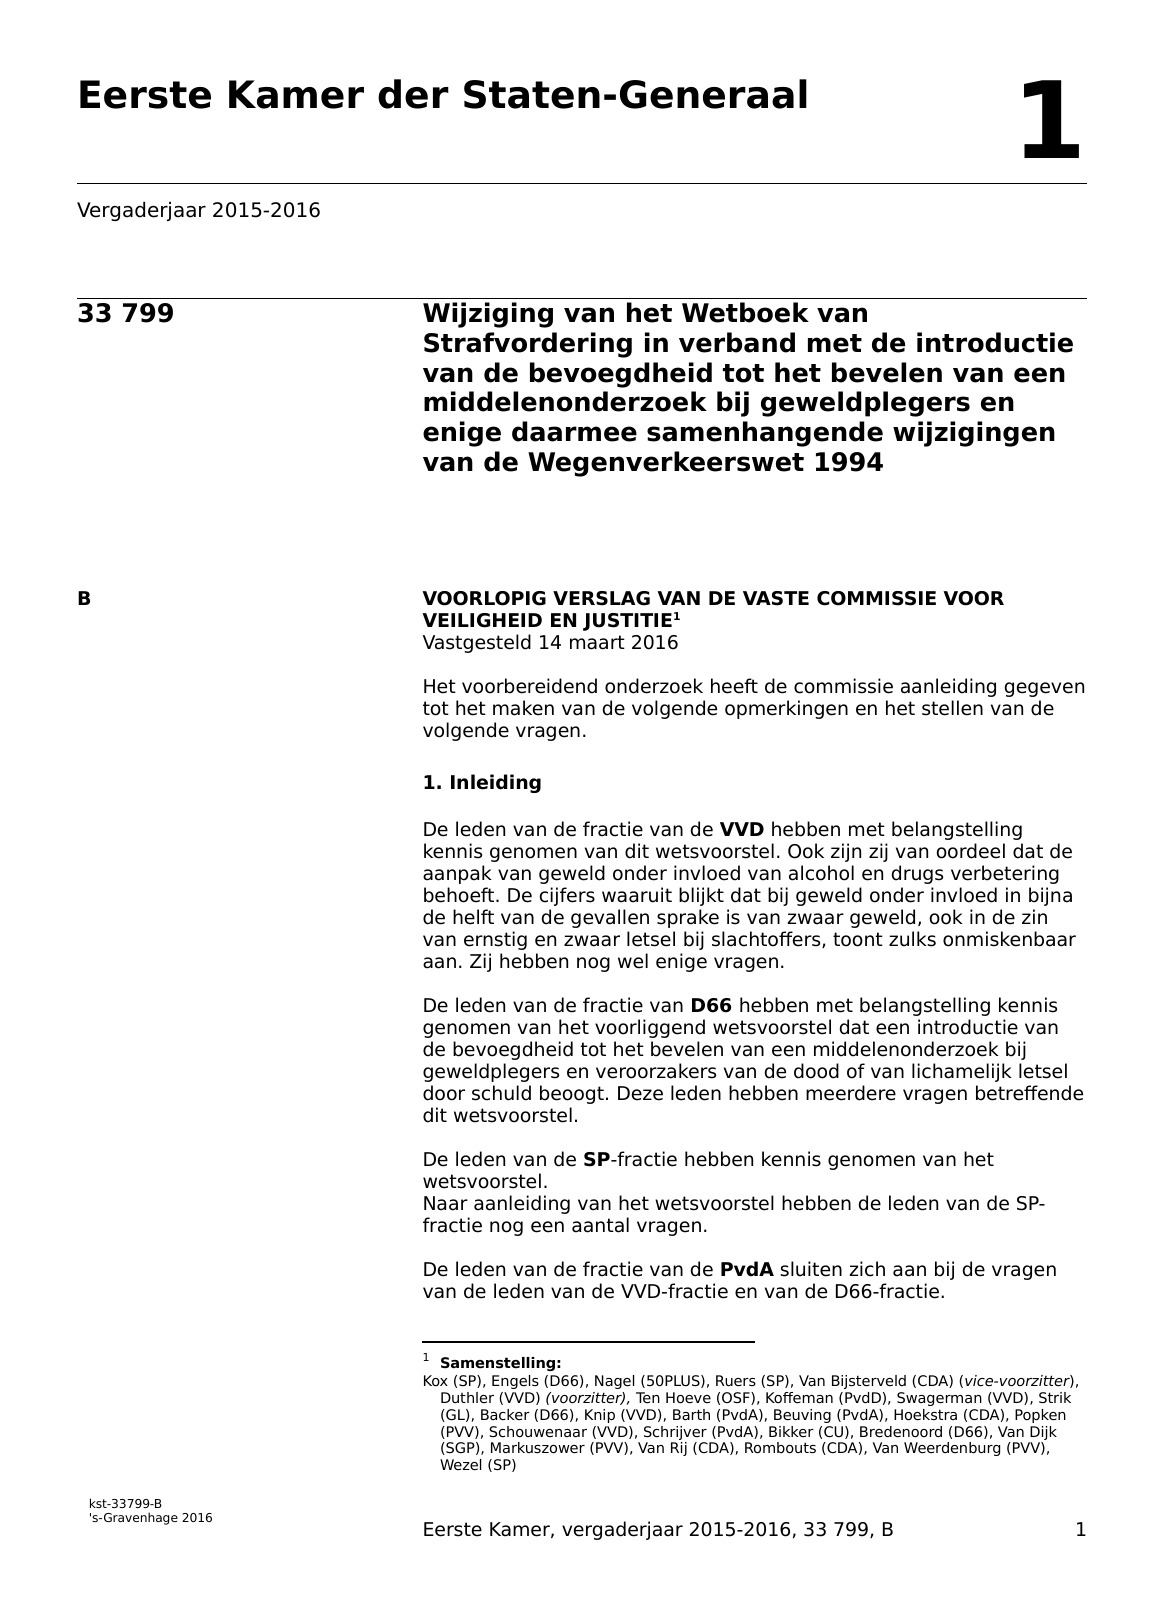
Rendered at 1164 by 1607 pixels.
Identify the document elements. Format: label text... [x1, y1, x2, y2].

table_header Eerste Kamer der Staten-Generaal [77, 59, 886, 183]
text kst-33799-B [88, 1497, 323, 1511]
text De leden van de fractie van de VVD hebben met belangstelling kennis genomen van dit wetsvoorstel. Ook zijn zij van oordeel dat de aanpak van geweld onder invloed van alcohol en drugs verbetering behoeft. De cijfers waaruit blijkt dat bij geweld onder invloed in bijna de helft van de gevallen sprake is van zwaar geweld, ook in de zin van ernstig en zwaar letsel bij slachtoffers, toont zulks onmiskenbaar aan. Zij hebben nog wel enige vragen. [422, 819, 1087, 973]
table_header 1 [886, 59, 1087, 183]
text 's-Gravenhage 2016 [88, 1511, 323, 1525]
text Samenstelling: [422, 1351, 1087, 1373]
text Het voorbereidend onderzoek heeft de commissie aanleiding gegeven tot het maken van de volgende opmerkingen en het stellen van de volgende vragen. [422, 676, 1087, 742]
text De leden van de fractie van de PvdA sluiten zich aan bij de vragen van de leden van de VVD-fractie en van de D66-fractie. [422, 1259, 1087, 1303]
subtitle 1. Inleiding [422, 772, 1087, 794]
text Kox (SP), Engels (D66), Nagel (50PLUS), Ruers (SP), Van Bijsterveld (CDA) (vice-voorzitter), Duthler (VVD) (voorzitter), Ten Hoeve (OSF), Koffeman (PvdD), Swagerman (VVD), Strik (GL), Backer (D66), Knip (VVD), Barth (PvdA), Beuving (PvdA), Hoekstra (CDA), Popken (PVV), Schouwenaar (VVD), Schrijver (PvdA), Bikker (CU), Bredenoord (D66), Van Dijk (SGP), Markuszower (PVV), Van Rij (CDA), Rombouts (CDA), Van Weerdenburg (PVV), Wezel (SP) [422, 1373, 1087, 1474]
table_cell Vergaderjaar 2015-2016 [77, 184, 1087, 298]
text Naar aanleiding van het wetsvoorstel hebben de leden van de SP-fractie nog een aantal vragen. [422, 1193, 1087, 1237]
subtitle 33 799 Wijziging van het Wetboek van Strafvordering in verband met de introductie van de bevoegdheid tot het bevelen van een middelenonderzoek bij geweldplegers en enige daarmee samenhangende wijzigingen van de Wegenverkeerswet 1994 [77, 299, 1087, 477]
subtitle B VOORLOPIG VERSLAG VAN DE VASTE COMMISSIE VOOR VEILIGHEID EN JUSTITIE [77, 588, 1087, 632]
text De leden van de fractie van D66 hebben met belangstelling kennis genomen van het voorliggend wetsvoorstel dat een introductie van de bevoegdheid tot het bevelen van een middelenonderzoek bij geweldplegers en veroorzakers van de dood of van lichamelijk letsel door schuld beoogt. Deze leden hebben meerdere vragen betreffende dit wetsvoorstel. [422, 995, 1087, 1127]
text De leden van de SP-fractie hebben kennis genomen van het wetsvoorstel. [422, 1149, 1087, 1193]
text Vastgesteld 14 maart 2016 [422, 632, 1087, 654]
